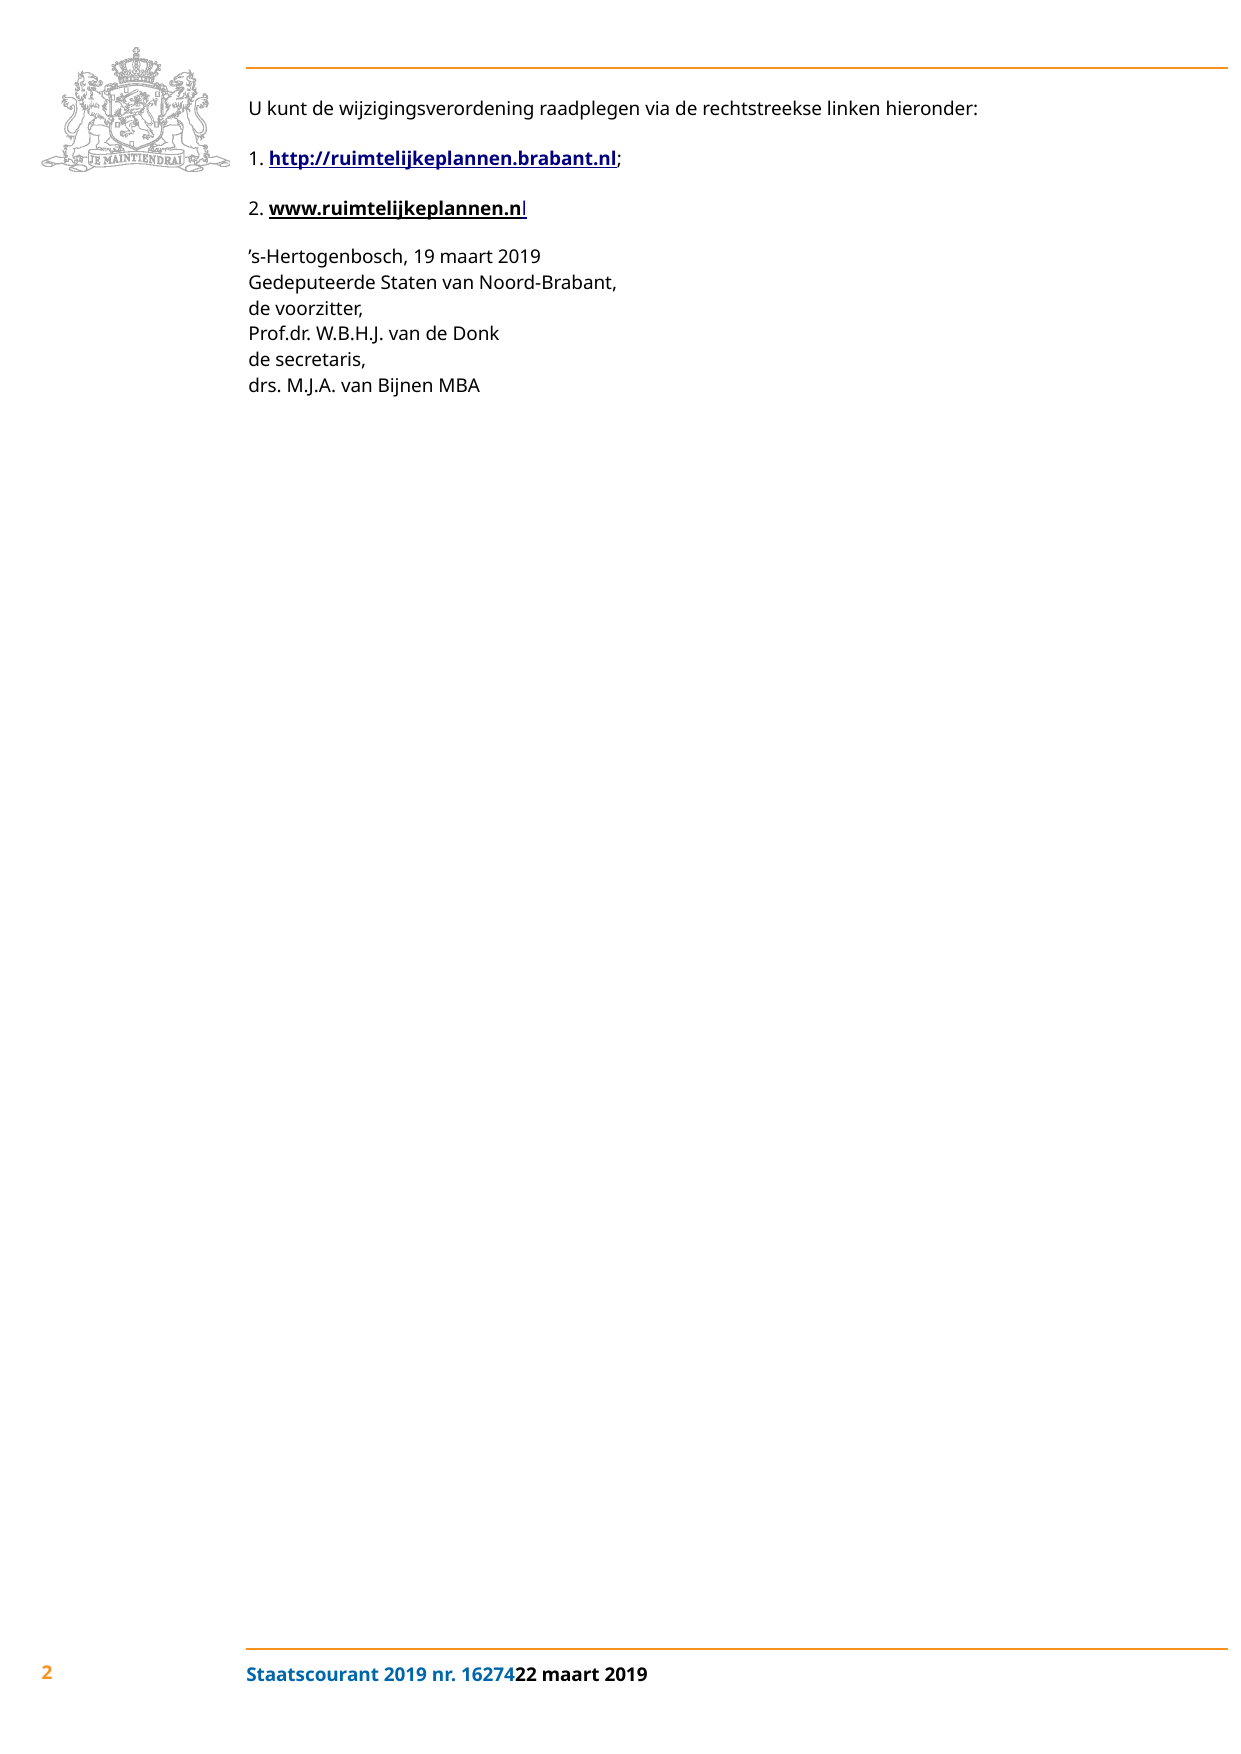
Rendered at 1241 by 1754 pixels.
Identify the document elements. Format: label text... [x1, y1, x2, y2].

text Prof.dr. W.B.H.J. van de Donk [248, 321, 1152, 346]
text drs. M.J.A. van Bijnen MBA [248, 372, 1152, 398]
text Gedeputeerde Staten van Noord-Brabant, [248, 269, 1152, 295]
text 2. www.ruimtelijkeplannen.nl [248, 196, 1152, 221]
text U kunt de wijzigingsverordening raadplegen via de rechtstreekse linken hieronder: [248, 95, 1152, 121]
text de voorzitter, [248, 295, 1152, 321]
text 1. http://ruimtelijkeplannen.brabant.nl; [248, 145, 1152, 171]
text ’s-Hertogenbosch, 19 maart 2019 [248, 243, 1152, 269]
picture [41, 47, 231, 172]
text de secretaris, [248, 346, 1152, 372]
